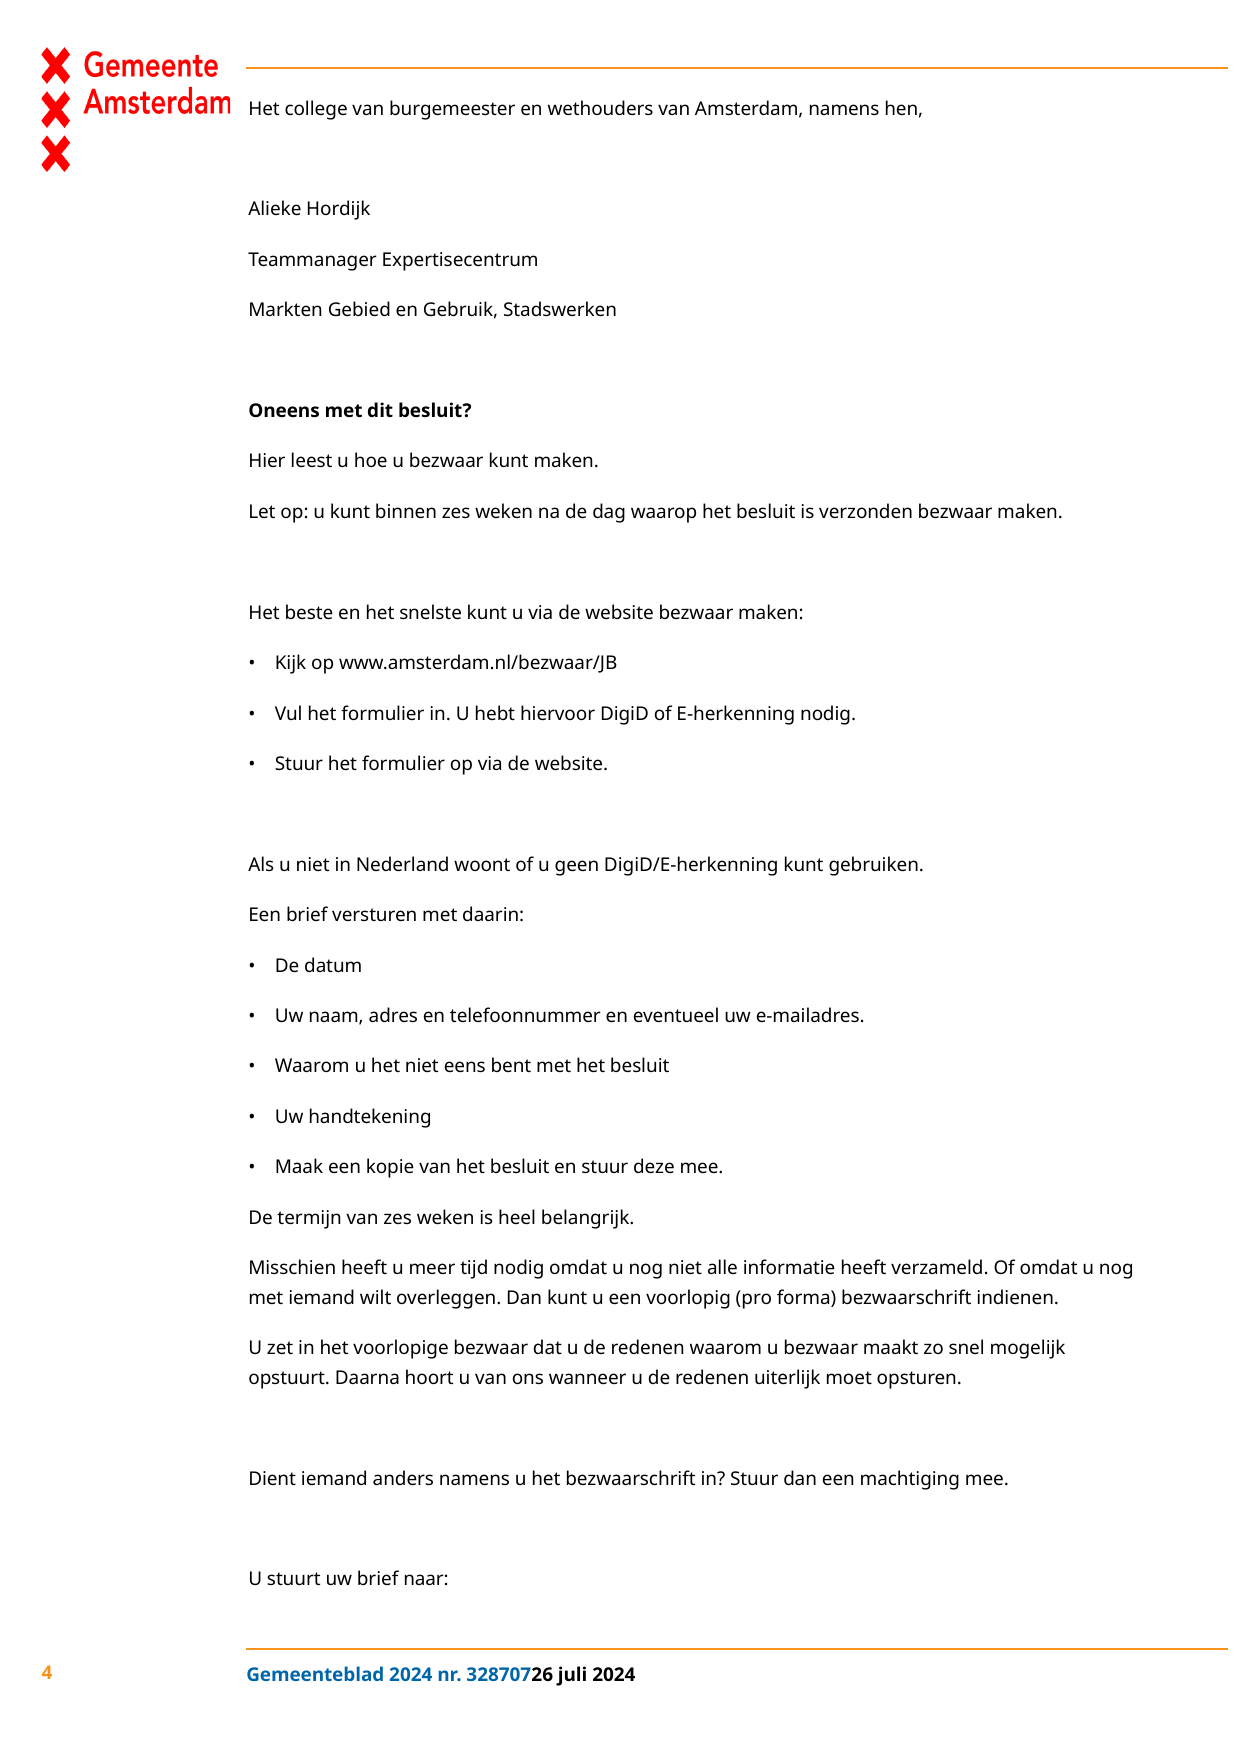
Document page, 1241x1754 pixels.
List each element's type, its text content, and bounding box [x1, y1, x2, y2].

text • Maak een kopie van het besluit en stuur deze mee. [248, 1153, 1152, 1179]
text Hier leest u hoe u bezwaar kunt maken. [248, 448, 1152, 473]
text • De datum [248, 952, 1152, 978]
text • Kijk op www.amsterdam.nl/bezwaar/JB [248, 649, 1152, 675]
text Alieke Hordijk [248, 196, 1152, 221]
text Oneens met dit besluit? [248, 397, 1152, 423]
text Het college van burgemeester en wethouders van Amsterdam, namens hen, [248, 95, 1152, 121]
text De termijn van zes weken is heel belangrijk. [248, 1204, 1152, 1230]
text Markten Gebied en Gebruik, Stadswerken [248, 296, 1152, 322]
text Een brief versturen met daarin: [248, 901, 1152, 927]
text U zet in het voorlopige bezwaar dat u de redenen waarom u bezwaar maakt zo snel mogelijk opstuurt. Daarna hoort u van ons wanneer u de redenen uiterlijk moet opsturen. [248, 1334, 1152, 1390]
text • Uw handtekening [248, 1103, 1152, 1129]
text • Stuur het formulier op via de website. [248, 750, 1152, 776]
text • Uw naam, adres en telefoonnummer en eventueel uw e-mailadres. [248, 1002, 1152, 1028]
text Misschien heeft u meer tijd nodig omdat u nog niet alle informatie heeft verzameld. Of omdat u nog met iemand wilt overleggen. Dan kunt u een voorlopig (pro forma) bezwaarschrift indienen. [248, 1254, 1152, 1310]
text Dient iemand anders namens u het bezwaarschrift in? Stuur dan een machtiging mee. [248, 1465, 1152, 1491]
text • Vul het formulier in. U hebt hiervoor DigiD of E-herkenning nodig. [248, 700, 1152, 726]
picture [41, 47, 231, 172]
text Let op: u kunt binnen zes weken na de dag waarop het besluit is verzonden bezwaar maken. [248, 498, 1152, 524]
text Het beste en het snelste kunt u via de website bezwaar maken: [248, 599, 1152, 625]
text • Waarom u het niet eens bent met het besluit [248, 1053, 1152, 1078]
text Als u niet in Nederland woont of u geen DigiD/E-herkenning kunt gebruiken. [248, 851, 1152, 877]
text Teammanager Expertisecentrum [248, 246, 1152, 272]
text U stuurt uw brief naar: [248, 1566, 1152, 1591]
